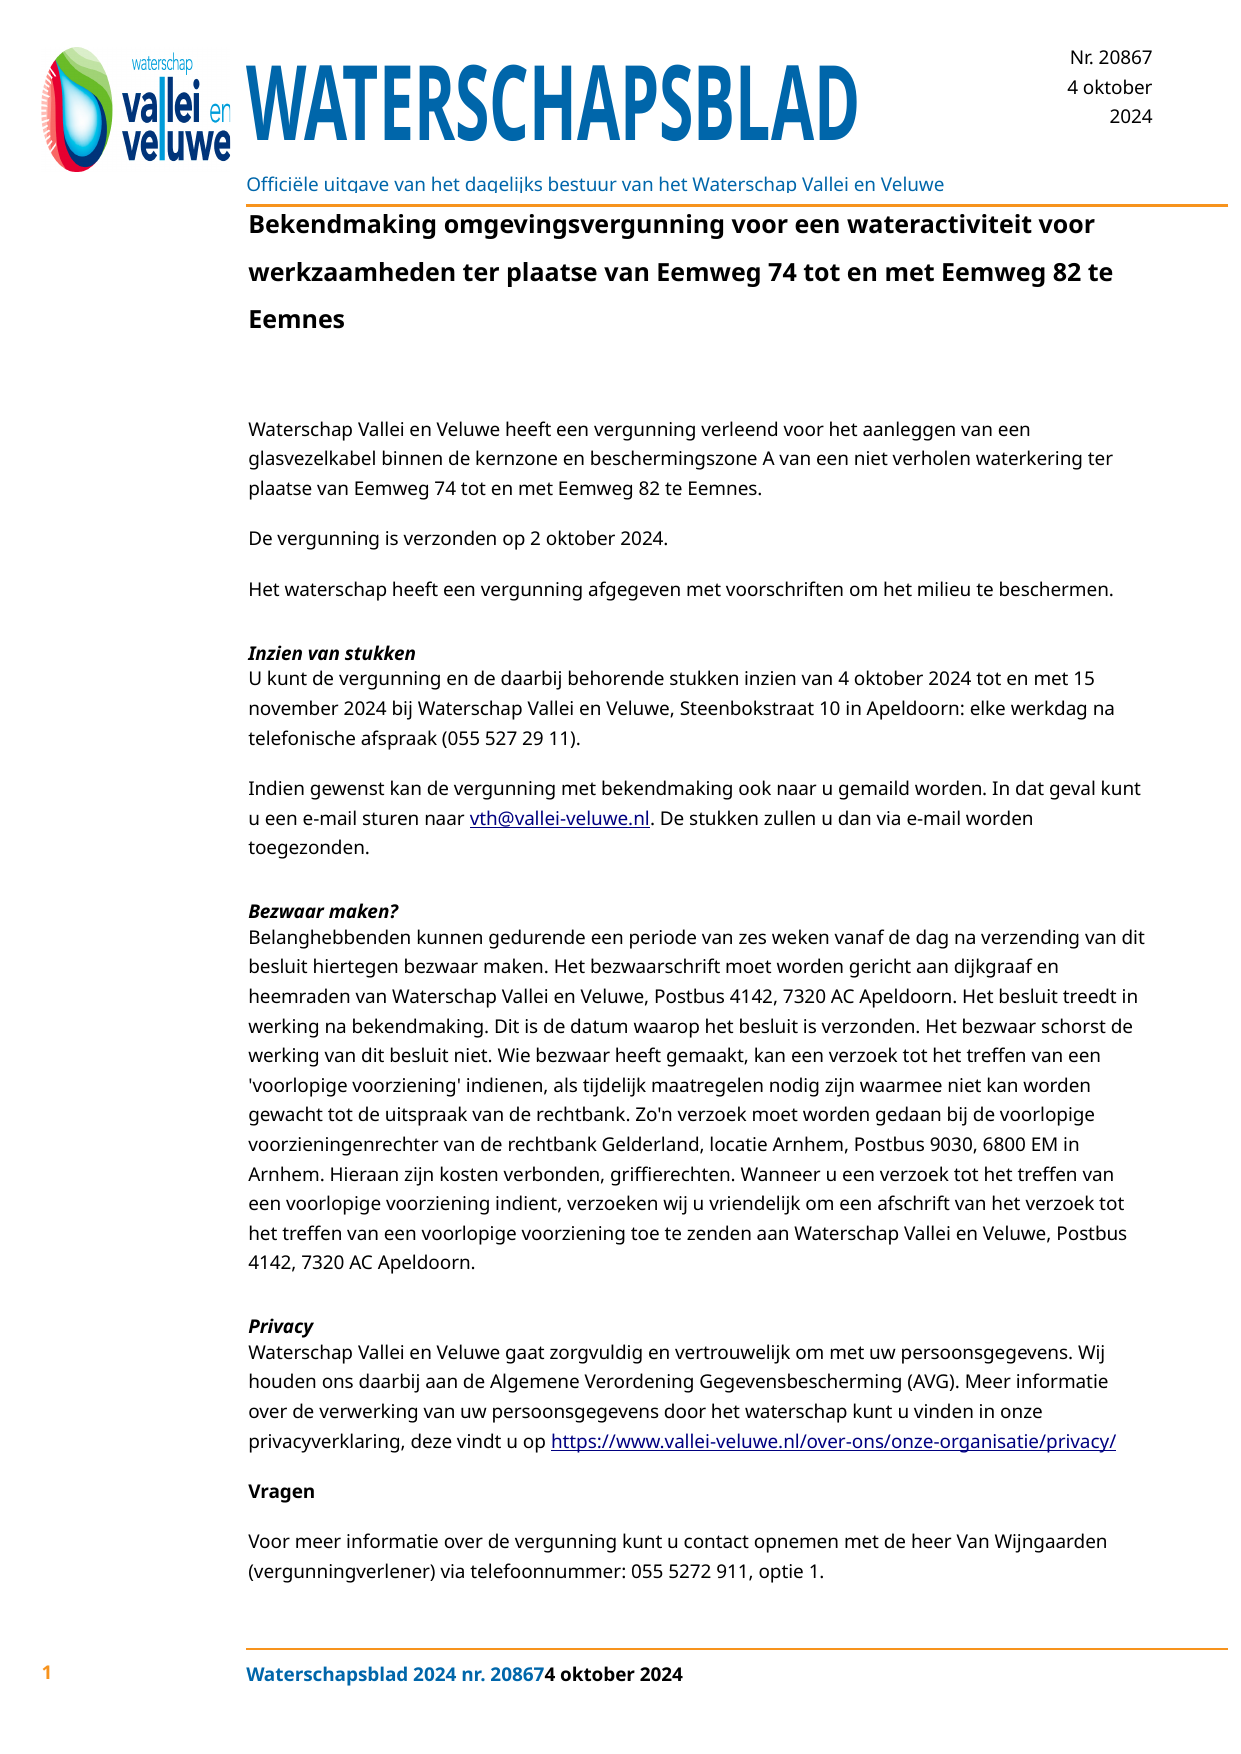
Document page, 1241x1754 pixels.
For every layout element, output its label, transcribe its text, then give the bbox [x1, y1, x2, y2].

text Waterschap Vallei en Veluwe gaat zorgvuldig en vertrouwelijk om met uw persoonsgegevens. Wij houden ons daarbij aan de Algemene Verordening Gegevensbescherming (AVG). Meer informatie over de verwerking van uw persoonsgegevens door het waterschap kunt u vinden in onze privacyverklaring, deze vindt u op https://www.vallei-veluwe.nl/over-ons/onze-organisatie/privacy/ [248, 1339, 1152, 1454]
text Vragen [248, 1478, 1152, 1504]
text Bezwaar maken? [248, 898, 1152, 924]
text Waterschap Vallei en Veluwe heeft een vergunning verleend voor het aanleggen van een glasvezelkabel binnen de kernzone en beschermingszone A van een niet verholen waterkering ter plaatse van Eemweg 74 tot en met Eemweg 82 te Eemnes. [248, 416, 1152, 501]
text Indien gewenst kan de vergunning met bekendmaking ook naar u gemaild worden. In dat geval kunt u een e-mail sturen naar vth@vallei-veluwe.nl. De stukken zullen u dan via e-mail worden toegezonden. [248, 775, 1152, 860]
text Voor meer informatie over de vergunning kunt u contact opnemen met de heer Van Wijngaarden (vergunningverlener) via telefoonnummer: 055 5272 911, optie 1. [248, 1529, 1152, 1584]
text U kunt de vergunning en de daarbij behorende stukken inzien van 4 oktober 2024 tot en met 15 november 2024 bij Waterschap Vallei en Veluwe, Steenbokstraat 10 in Apeldoorn: elke werkdag na telefonische afspraak (055 527 29 11). [248, 666, 1152, 751]
picture [41, 47, 231, 172]
text Bekendmaking omgevingsvergunning voor een wateractiviteit voor werkzaamheden ter plaatse van Eemweg 74 tot en met Eemweg 82 te Eemnes [248, 207, 1152, 336]
text Belanghebbenden kunnen gedurende een periode van zes weken vanaf de dag na verzending van dit besluit hiertegen bezwaar maken. Het bezwaarschrift moet worden gericht aan dijkgraaf en heemraden van Waterschap Vallei en Veluwe, Postbus 4142, 7320 AC Apeldoorn. Het besluit treedt in werking na bekendmaking. Dit is de datum waarop het besluit is verzonden. Het bezwaar schorst de werking van dit besluit niet. Wie bezwaar heeft gemaakt, kan een verzoek tot het treffen van een 'voorlopige voorziening' indienen, als tijdelijk maatregelen nodig zijn waarmee niet kan worden gewacht tot de uitspraak van de rechtbank. Zo'n verzoek moet worden gedaan bij de voorlopige voorzieningenrechter van de rechtbank Gelderland, locatie Arnhem, Postbus 9030, 6800 EM in Arnhem. Hieraan zijn kosten verbonden, griffierechten. Wanneer u een verzoek tot het treffen van een voorlopige voorziening indient, verzoeken wij u vriendelijk om een afschrift van het verzoek tot het treffen van een voorlopige voorziening toe te zenden aan Waterschap Vallei en Veluwe, Postbus 4142, 7320 AC Apeldoorn. [248, 924, 1152, 1275]
text Inzien van stukken [248, 640, 1152, 666]
text Het waterschap heeft een vergunning afgegeven met voorschriften om het milieu te beschermen. [248, 576, 1152, 602]
text De vergunning is verzonden op 2 oktober 2024. [248, 526, 1152, 551]
text Privacy [248, 1313, 1152, 1339]
